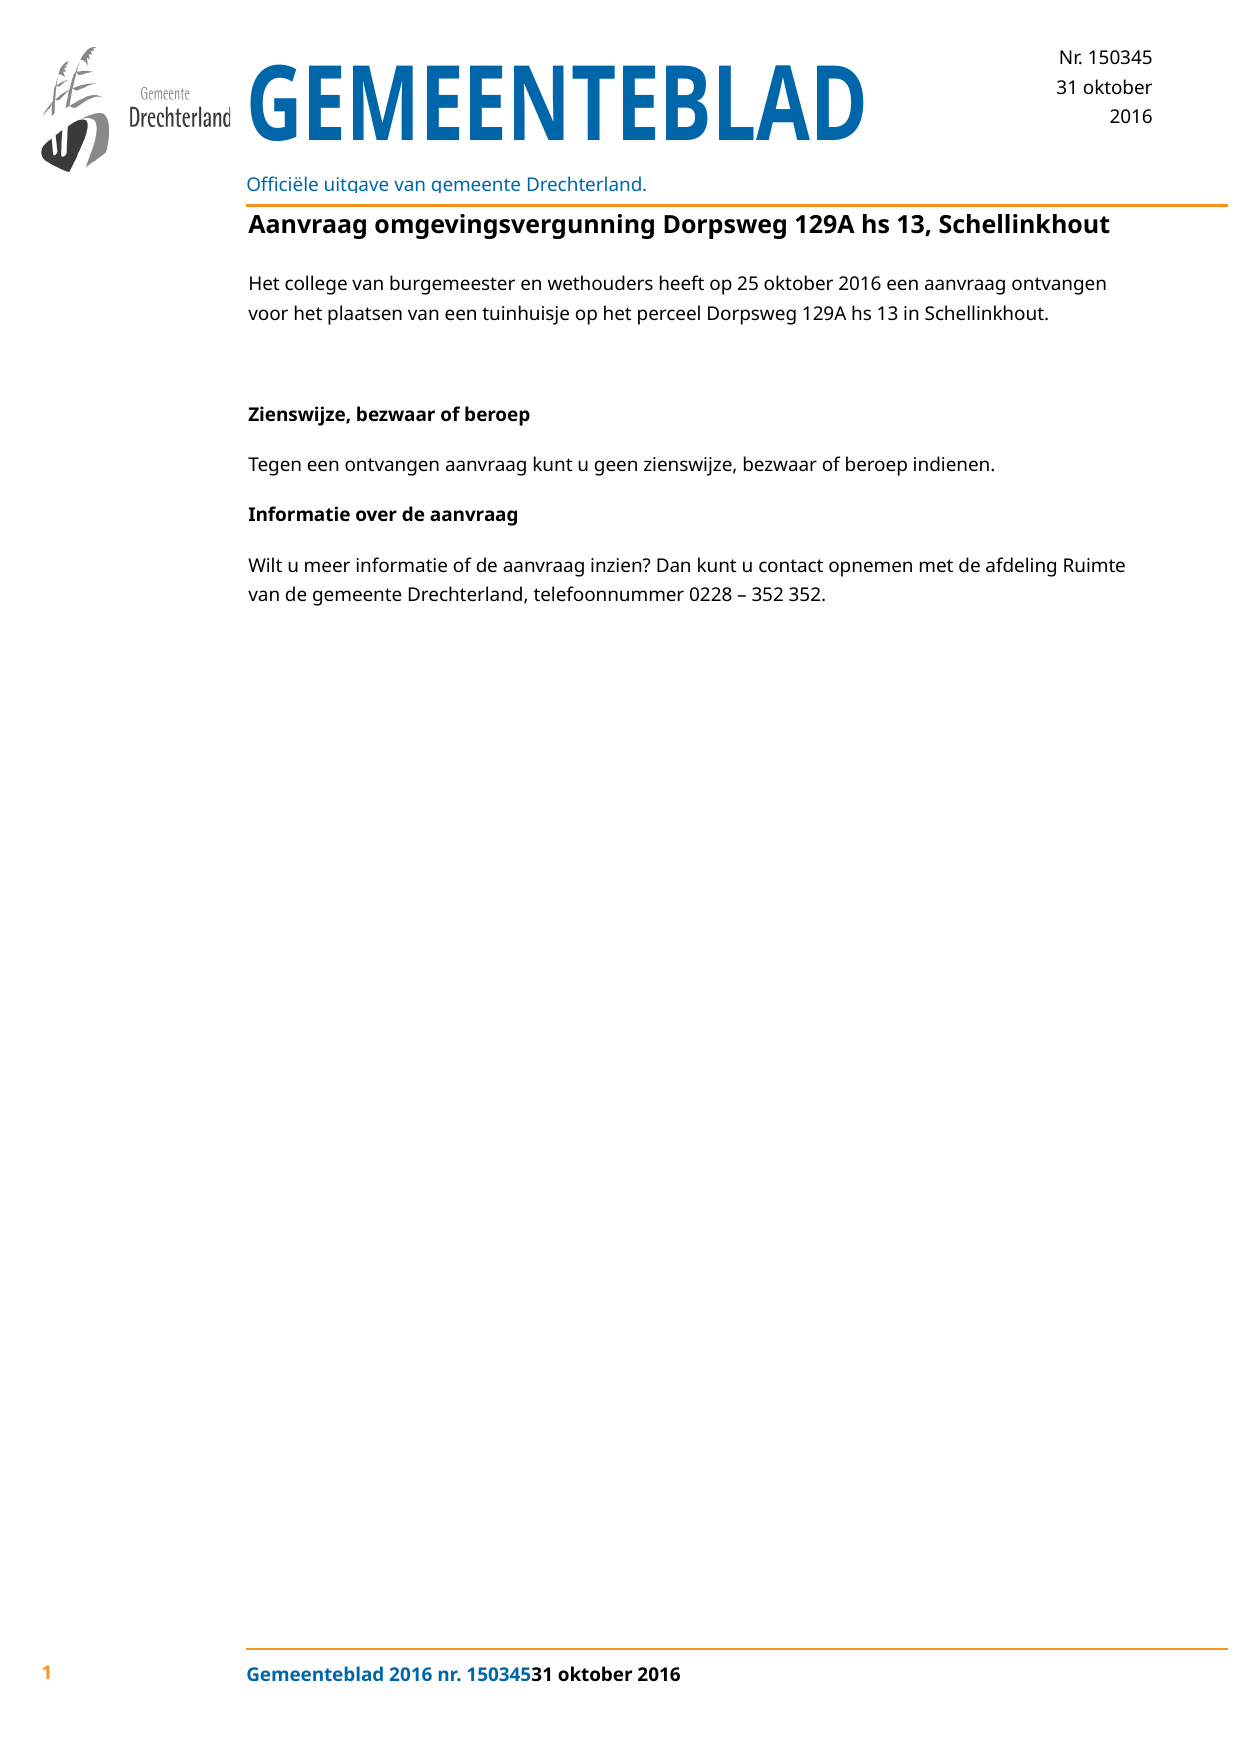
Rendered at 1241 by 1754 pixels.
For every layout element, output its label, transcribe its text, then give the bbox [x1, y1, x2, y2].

picture [41, 47, 231, 172]
text Aanvraag omgevingsvergunning Dorpsweg 129A hs 13, Schellinkhout [248, 207, 1152, 241]
text Het college van burgemeester en wethouders heeft op 25 oktober 2016 een aanvraag ontvangen voor het plaatsen van een tuinhuisje op het perceel Dorpsweg 129A hs 13 in Schellinkhout. [248, 270, 1152, 326]
text Informatie over de aanvraag [248, 502, 1152, 527]
text Zienswijze, bezwaar of beroep [248, 401, 1152, 426]
text Wilt u meer informatie of de aanvraag inzien? Dan kunt u contact opnemen met de afdeling Ruimte van de gemeente Drechterland, telefoonnummer 0228 – 352 352. [248, 552, 1152, 607]
text Tegen een ontvangen aanvraag kunt u geen zienswijze, bezwaar of beroep indienen. [248, 451, 1152, 477]
